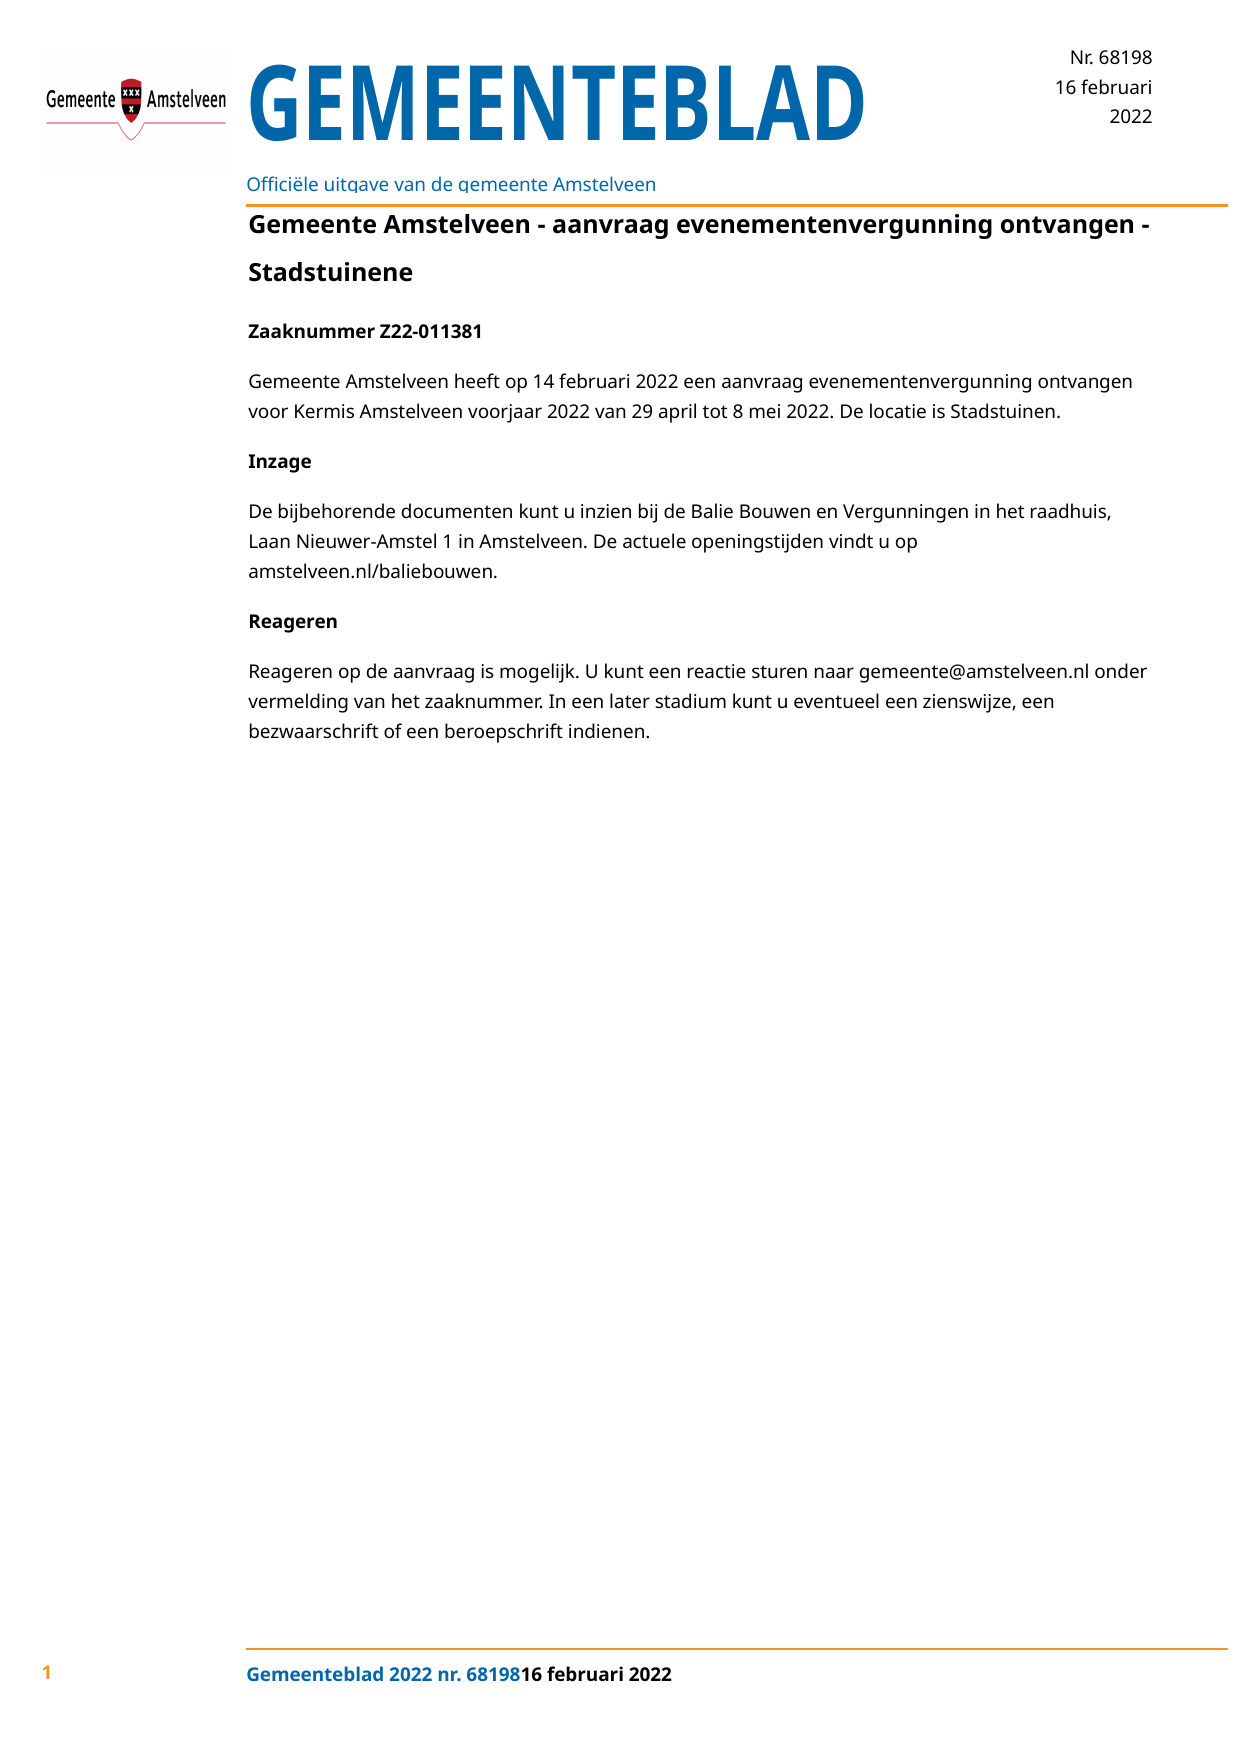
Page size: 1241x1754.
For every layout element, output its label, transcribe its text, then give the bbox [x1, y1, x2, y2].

picture [41, 47, 231, 172]
text Inzage [248, 448, 1152, 474]
text Reageren op de aanvraag is mogelijk. U kunt een reactie sturen naar gemeente@amstelveen.nl onder vermelding van het zaaknummer. In een later stadium kunt u eventueel een zienswijze, een bezwaarschrift of een beroepschrift indienen. [248, 659, 1152, 744]
text De bijbehorende documenten kunt u inzien bij de Balie Bouwen en Vergunningen in het raadhuis, Laan Nieuwer-Amstel 1 in Amstelveen. De actuele openingstijden vindt u op amstelveen.nl/baliebouwen. [248, 499, 1152, 584]
text Reageren [248, 608, 1152, 634]
text Gemeente Amstelveen - aanvraag evenementenvergunning ontvangen - Stadstuinene [248, 207, 1152, 288]
text Zaaknummer Z22-011381 [248, 318, 1152, 344]
text Gemeente Amstelveen heeft op 14 februari 2022 een aanvraag evenementenvergunning ontvangen voor Kermis Amstelveen voorjaar 2022 van 29 april tot 8 mei 2022. De locatie is Stadstuinen. [248, 368, 1152, 424]
